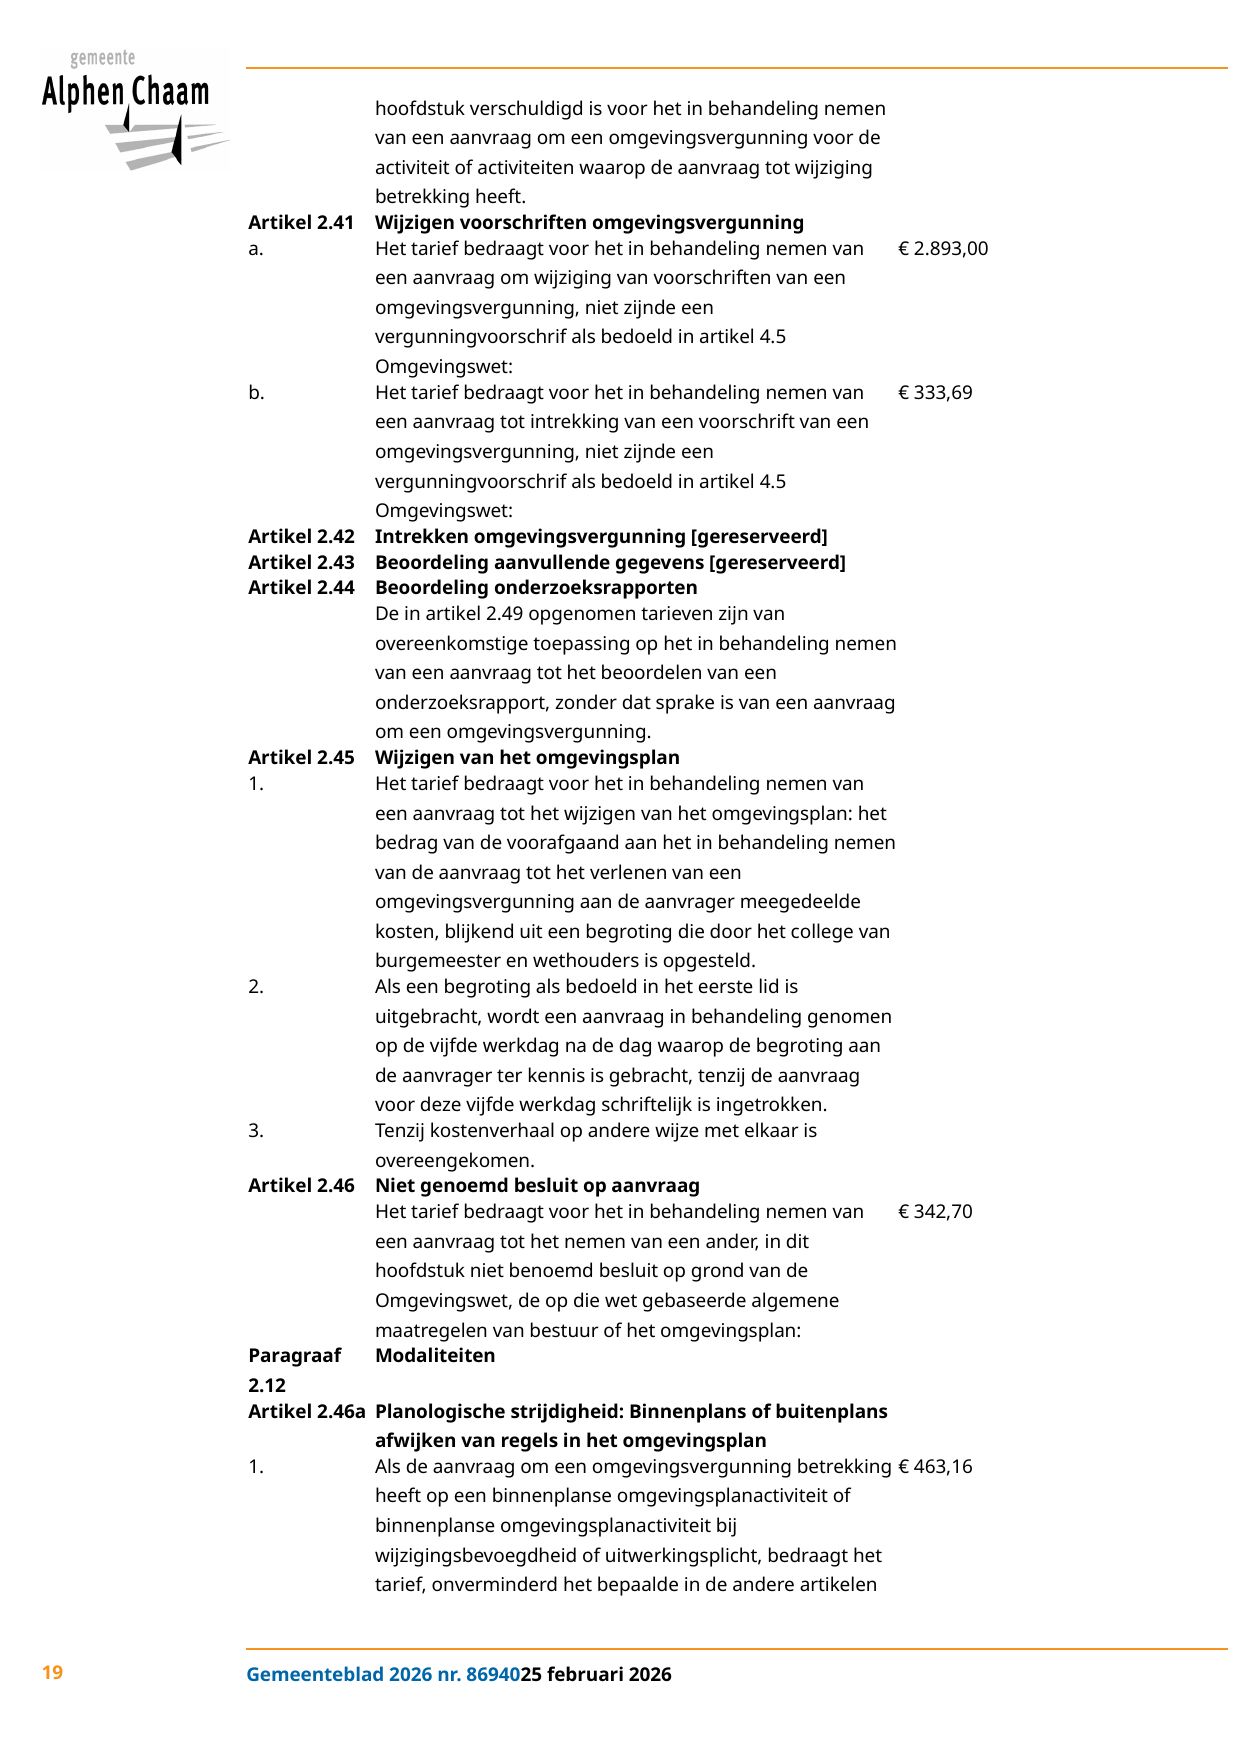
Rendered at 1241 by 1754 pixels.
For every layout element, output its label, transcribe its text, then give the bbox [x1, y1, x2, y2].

table_cell [248, 95, 375, 209]
table_cell Artikel 2.41 [248, 209, 375, 235]
table_cell [1025, 379, 1152, 523]
table_cell [898, 1118, 1025, 1173]
table_cell [898, 575, 1025, 600]
table_cell [1025, 549, 1152, 574]
table_cell Beoordeling aanvullende gegevens [gereserveerd] [375, 549, 898, 574]
table_cell [1025, 1398, 1152, 1453]
table_cell [898, 600, 1025, 744]
table_cell € 342,70 [898, 1199, 1025, 1342]
table_cell [1025, 600, 1152, 744]
table_cell [1025, 770, 1152, 973]
table_cell [1025, 1118, 1152, 1173]
table_cell [1025, 523, 1152, 549]
table_cell [248, 600, 375, 744]
table_cell b. [248, 379, 375, 523]
table_cell Het tarief bedraagt voor het in behandeling nemen van een aanvraag tot het wijzigen van het omgevingsplan: het bedrag van de voorafgaand aan het in behandeling nemen van de aanvraag tot het verlenen van een omgevingsvergunning aan de aanvrager meegedeelde kosten, blijkend uit een begroting die door het college van burgemeester en wethouders is opgesteld. [375, 770, 898, 973]
table_cell [898, 523, 1025, 549]
table_cell [898, 973, 1025, 1117]
table_cell [1025, 1343, 1152, 1398]
table_cell Artikel 2.43 [248, 549, 375, 574]
table_cell 1. [248, 770, 375, 973]
table_cell € 333,69 [898, 379, 1025, 523]
table_cell [1025, 1173, 1152, 1198]
table_cell Artikel 2.42 [248, 523, 375, 549]
table_cell € 2.893,00 [898, 235, 1025, 379]
table_cell Artikel 2.46 [248, 1173, 375, 1198]
table_cell 1. [248, 1453, 375, 1597]
table_cell Artikel 2.44 [248, 575, 375, 600]
table_cell [1025, 209, 1152, 235]
table_cell Paragraaf 2.12 [248, 1343, 375, 1398]
table_cell [1025, 744, 1152, 770]
table_cell Als de aanvraag om een omgevingsvergunning betrekking heeft op een binnenplanse omgevingsplanactiviteit of binnenplanse omgevingsplanactiviteit bij wijzigingsbevoegdheid of uitwerkingsplicht, bedraagt het tarief, onverminderd het bepaalde in de andere artikelen [375, 1453, 898, 1597]
table_cell [898, 1398, 1025, 1453]
table_cell Planologische strijdigheid: Binnenplans of buitenplans afwijken van regels in het omgevingsplan [375, 1398, 898, 1453]
table_cell Het tarief bedraagt voor het in behandeling nemen van een aanvraag tot het nemen van een ander, in dit hoofdstuk niet benoemd besluit op grond van de Omgevingswet, de op die wet gebaseerde algemene maatregelen van bestuur of het omgevingsplan: [375, 1199, 898, 1342]
table_cell Als een begroting als bedoeld in het eerste lid is uitgebracht, wordt een aanvraag in behandeling genomen op de vijfde werkdag na de dag waarop de begroting aan de aanvrager ter kennis is gebracht, tenzij de aanvraag voor deze vijfde werkdag schriftelijk is ingetrokken. [375, 973, 898, 1117]
table_cell [1025, 235, 1152, 379]
table_cell Het tarief bedraagt voor het in behandeling nemen van een aanvraag om wijziging van voorschriften van een omgevingsvergunning, niet zijnde een vergunningvoorschrif als bedoeld in artikel 4.5 Omgevingswet: [375, 235, 898, 379]
table_cell Niet genoemd besluit op aanvraag [375, 1173, 898, 1198]
table_cell [1025, 1199, 1152, 1342]
table_cell [898, 209, 1025, 235]
table_cell [898, 549, 1025, 574]
table_cell De in artikel 2.49 opgenomen tarieven zijn van overeenkomstige toepassing op het in behandeling nemen van een aanvraag tot het beoordelen van een onderzoeksrapport, zonder dat sprake is van een aanvraag om een omgevingsvergunning. [375, 600, 898, 744]
table_cell Artikel 2.45 [248, 744, 375, 770]
table_cell [248, 1199, 375, 1342]
table_cell Tenzij kostenverhaal op andere wijze met elkaar is overeengekomen. [375, 1118, 898, 1173]
table_cell hoofdstuk verschuldigd is voor het in behandeling nemen van een aanvraag om een omgevingsvergunning voor de activiteit of activiteiten waarop de aanvraag tot wijziging betrekking heeft. [375, 95, 898, 209]
table_cell Artikel 2.46a [248, 1398, 375, 1453]
table_cell Wijzigen voorschriften omgevingsvergunning [375, 209, 898, 235]
table_cell 2. [248, 973, 375, 1117]
table_cell [898, 1343, 1025, 1398]
table_cell [1025, 575, 1152, 600]
table_cell [1025, 1453, 1152, 1597]
table_cell a. [248, 235, 375, 379]
table_cell [898, 770, 1025, 973]
table_cell [1025, 95, 1152, 209]
table_cell Intrekken omgevingsvergunning [gereserveerd] [375, 523, 898, 549]
table_cell [1025, 973, 1152, 1117]
table_cell Het tarief bedraagt voor het in behandeling nemen van een aanvraag tot intrekking van een voorschrift van een omgevingsvergunning, niet zijnde een vergunningvoorschrif als bedoeld in artikel 4.5 Omgevingswet: [375, 379, 898, 523]
table_cell 3. [248, 1118, 375, 1173]
table_cell [898, 1173, 1025, 1198]
table_cell Wijzigen van het omgevingsplan [375, 744, 898, 770]
table_cell [898, 95, 1025, 209]
table_cell € 463,16 [898, 1453, 1025, 1597]
table_cell [898, 744, 1025, 770]
table_cell Beoordeling onderzoeksrapporten [375, 575, 898, 600]
table_cell Modaliteiten [375, 1343, 898, 1398]
picture [41, 47, 231, 172]
